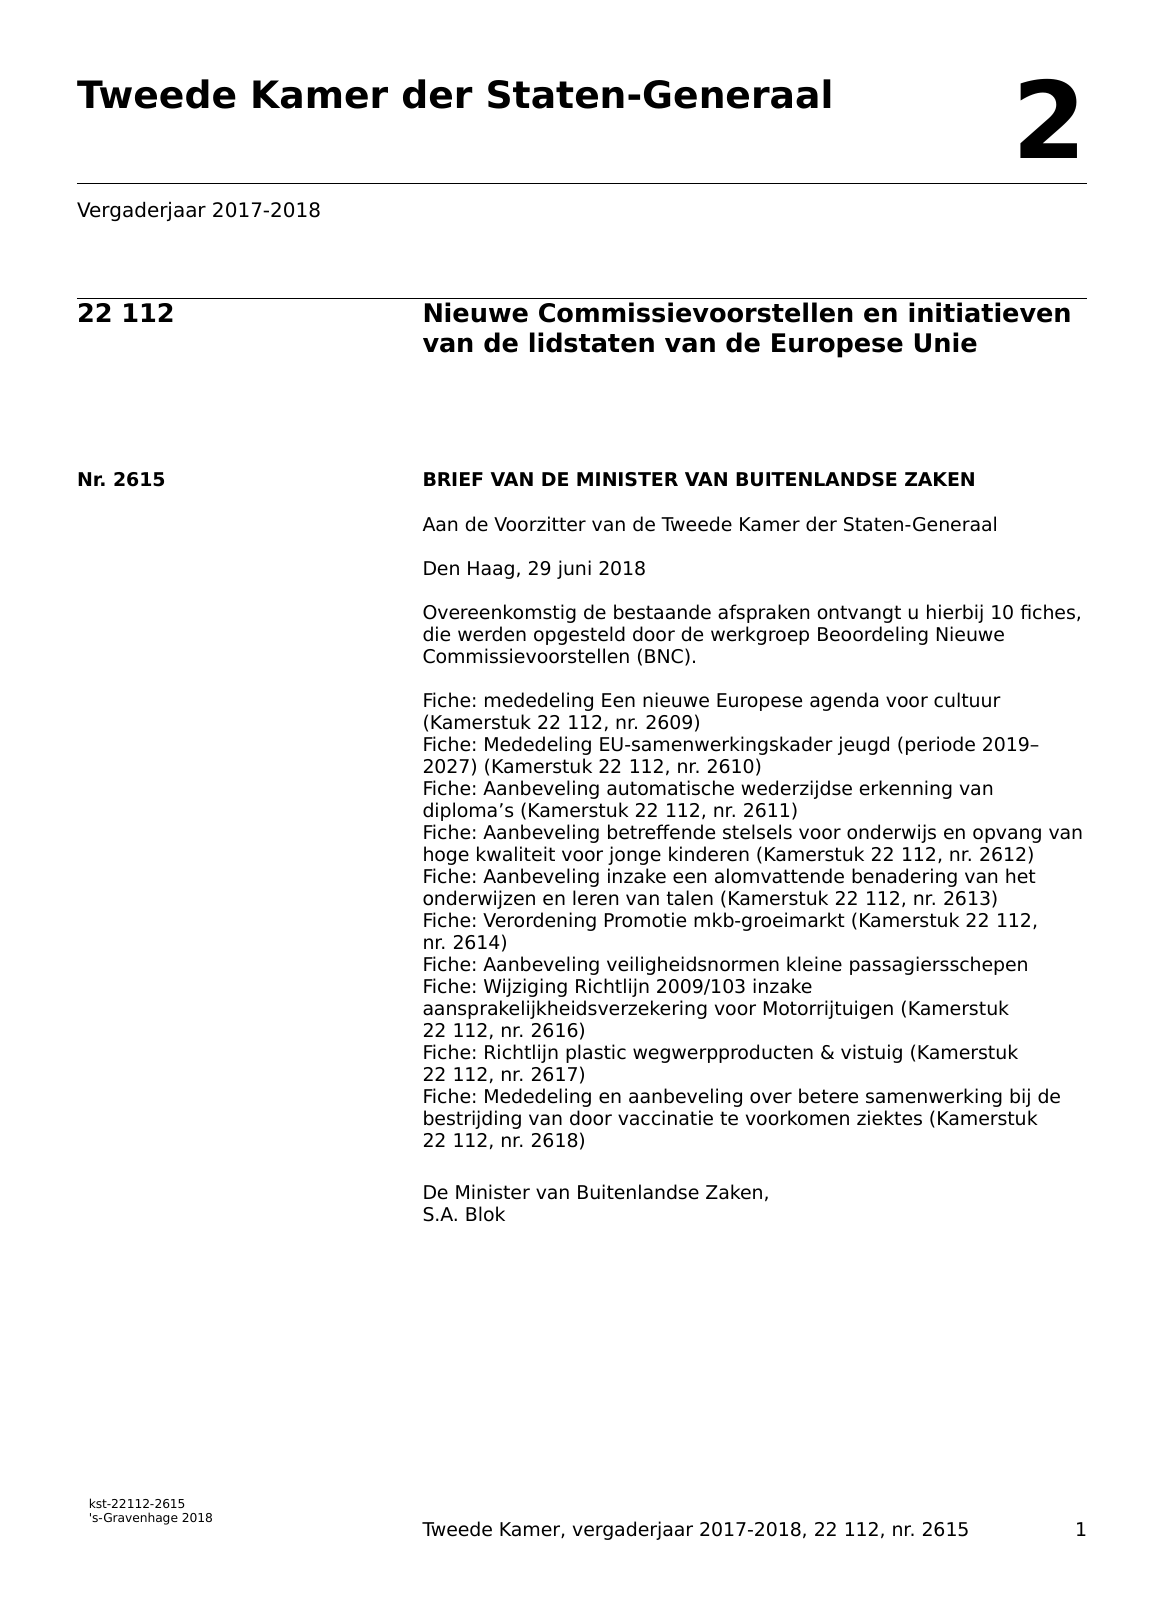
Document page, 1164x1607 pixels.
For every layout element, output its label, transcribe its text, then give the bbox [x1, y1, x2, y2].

table_header 2 [886, 59, 1087, 183]
text Fiche: mededeling Een nieuwe Europese agenda voor cultuur (Kamerstuk 22 112, nr. 2609) [422, 690, 1087, 734]
text Den Haag, 29 juni 2018 [422, 558, 1087, 580]
text Aan de Voorzitter van de Tweede Kamer der Staten-Generaal [422, 513, 1087, 536]
subtitle Nr. 2615 BRIEF VAN DE MINISTER VAN BUITENLANDSE ZAKEN [77, 469, 1087, 491]
text Fiche: Mededeling EU-samenwerkingskader jeugd (periode 2019–2027) (Kamerstuk 22 112, nr. 2610) [422, 734, 1087, 778]
table_cell Vergaderjaar 2017-2018 [77, 184, 1087, 298]
text Overeenkomstig de bestaande afspraken ontvangt u hierbij 10 fiches, die werden opgesteld door de werkgroep Beoordeling Nieuwe Commissievoorstellen (BNC). [422, 602, 1087, 668]
text Fiche: Aanbeveling veiligheidsnormen kleine passagiersschepen [422, 954, 1087, 976]
text Fiche: Aanbeveling betreffende stelsels voor onderwijs en opvang van hoge kwaliteit voor jonge kinderen (Kamerstuk 22 112, nr. 2612) [422, 822, 1087, 866]
text 's-Gravenhage 2018 [88, 1511, 323, 1525]
text Fiche: Mededeling en aanbeveling over betere samenwerking bij de bestrijding van door vaccinatie te voorkomen ziektes (Kamerstuk 22 112, nr. 2618) [422, 1086, 1087, 1152]
text Fiche: Aanbeveling inzake een alomvattende benadering van het onderwijzen en leren van talen (Kamerstuk 22 112, nr. 2613) [422, 866, 1087, 910]
text De Minister van Buitenlandse Zaken, S.A. Blok [422, 1182, 1087, 1226]
subtitle 22 112 Nieuwe Commissievoorstellen en initiatieven van de lidstaten van de Europese Unie [77, 299, 1087, 358]
table_header Tweede Kamer der Staten-Generaal [77, 59, 886, 183]
text Fiche: Verordening Promotie mkb-groeimarkt (Kamerstuk 22 112, nr. 2614) [422, 910, 1087, 954]
text Fiche: Wijziging Richtlijn 2009/103 inzake aansprakelijkheidsverzekering voor Motorrijtuigen (Kamerstuk 22 112, nr. 2616) [422, 976, 1087, 1042]
text Fiche: Richtlijn plastic wegwerpproducten & vistuig (Kamerstuk 22 112, nr. 2617) [422, 1042, 1087, 1086]
text kst-22112-2615 [88, 1497, 323, 1511]
text Fiche: Aanbeveling automatische wederzijdse erkenning van diploma’s (Kamerstuk 22 112, nr. 2611) [422, 778, 1087, 822]
